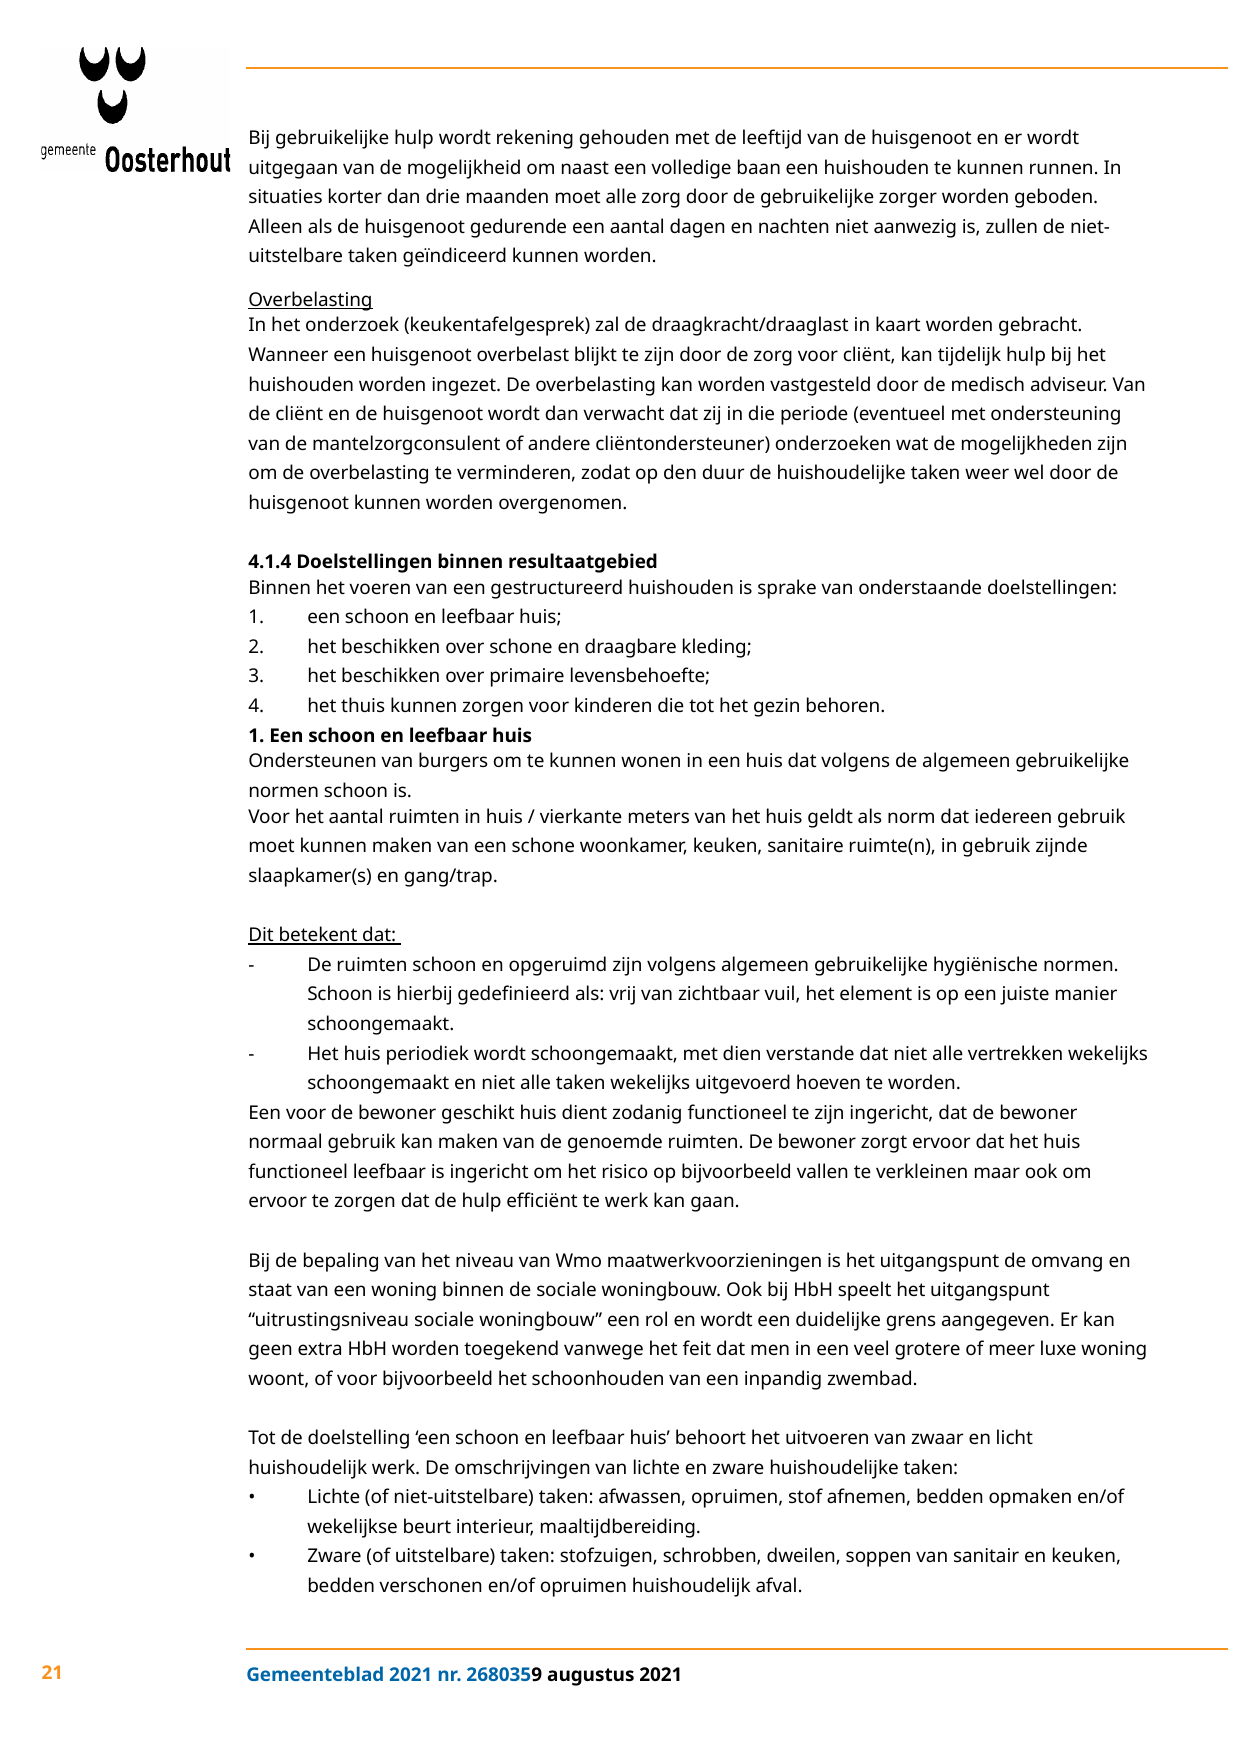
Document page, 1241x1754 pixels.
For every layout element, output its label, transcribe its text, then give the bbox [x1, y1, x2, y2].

table_cell Ondersteunen van burgers om te kunnen wonen in een huis dat volgens de algemeen gebruikelijke normen schoon is. [248, 748, 1152, 803]
list het beschikken over schone en draagbare kleding; [248, 633, 1152, 659]
list het beschikken over primaire levensbehoefte; [248, 663, 1152, 688]
text In het onderzoek (keukentafelgesprek) zal de draagkracht/draaglast in kaart worden gebracht. Wanneer een huisgenoot overbelast blijkt te zijn door de zorg voor cliënt, kan tijdelijk hulp bij het huishouden worden ingezet. De overbelasting kan worden vastgesteld door de medisch adviseur. Van de cliënt en de huisgenoot wordt dan verwacht dat zij in die periode (eventueel met ondersteuning van de mantelzorgconsulent of andere cliëntondersteuner) onderzoeken wat de mogelijkheden zijn om de overbelasting te verminderen, zodat op den duur de huishoudelijke taken weer wel door de huisgenoot kunnen worden overgenomen. [248, 312, 1152, 515]
text Binnen het voeren van een gestructureerd huishouden is sprake van onderstaande doelstellingen: [248, 574, 1152, 600]
text Bij gebruikelijke hulp wordt rekening gehouden met de leeftijd van de huisgenoot en er wordt uitgegaan van de mogelijkheid om naast een volledige baan een huishouden te kunnen runnen. In situaties korter dan drie maanden moet alle zorg door de gebruikelijke zorger worden geboden. Alleen als de huisgenoot gedurende een aantal dagen en nachten niet aanwezig is, zullen de niet-uitstelbare taken geïndiceerd kunnen worden. [248, 124, 1152, 268]
list een schoon en leefbaar huis; [248, 603, 1152, 629]
text Overbelasting [248, 286, 1152, 312]
table_cell Voor het aantal ruimten in huis / vierkante meters van het huis geldt als norm dat iedereen gebruik moet kunnen maken van een schone woonkamer, keuken, sanitaire ruimte(n), in gebruik zijnde slaapkamer(s) en gang/trap. Dit betekent dat: De ruimten schoon en opgeruimd zijn volgens algemeen gebruikelijke hygiënische normen. Schoon is hierbij gedefinieerd als: vrij van zichtbaar vuil, het element is op een juiste manier schoongemaakt. Het huis periodiek wordt schoongemaakt, met dien verstande dat niet alle vertrekken wekelijks schoongemaakt en niet alle taken wekelijks uitgevoerd hoeven te worden. Een voor de bewoner geschikt huis dient zodanig functioneel te zijn ingericht, dat de bewoner normaal gebruik kan maken van de genoemde ruimten. De bewoner zorgt ervoor dat het huis functioneel leefbaar is ingericht om het risico op bijvoorbeeld vallen te verkleinen maar ook om ervoor te zorgen dat de hulp efficiënt te werk kan gaan. Bij de bepaling van het niveau van Wmo maatwerkvoorzieningen is het uitgangspunt de omvang en staat van een woning binnen de sociale woningbouw. Ook bij HbH speelt het uitgangspunt “uitrustingsniveau sociale woningbouw” een rol en wordt een duidelijke grens aangegeven. Er kan geen extra HbH worden toegekend vanwege het feit dat men in een veel grotere of meer luxe woning woont, of voor bijvoorbeeld het schoonhouden van een inpandig zwembad. Tot de doelstelling ‘een schoon en leefbaar huis’ behoort het uitvoeren van zwaar en licht huishoudelijk werk. De omschrijvingen van lichte en zware huishoudelijke taken: Lichte (of niet-uitstelbare) taken: afwassen, opruimen, stof afnemen, bedden opmaken en/of wekelijkse beurt interieur, maaltijdbereiding. Zware (of uitstelbare) taken: stofzuigen, schrobben, dweilen, soppen van sanitair en keuken, bedden verschonen en/of opruimen huishoudelijk afval. [248, 803, 1152, 1598]
picture [41, 47, 231, 172]
text 4.1.4 Doelstellingen binnen resultaatgebied [248, 548, 1152, 574]
list het thuis kunnen zorgen voor kinderen die tot het gezin behoren. [248, 692, 1152, 718]
table_header 1. Een schoon en leefbaar huis [248, 722, 1152, 748]
